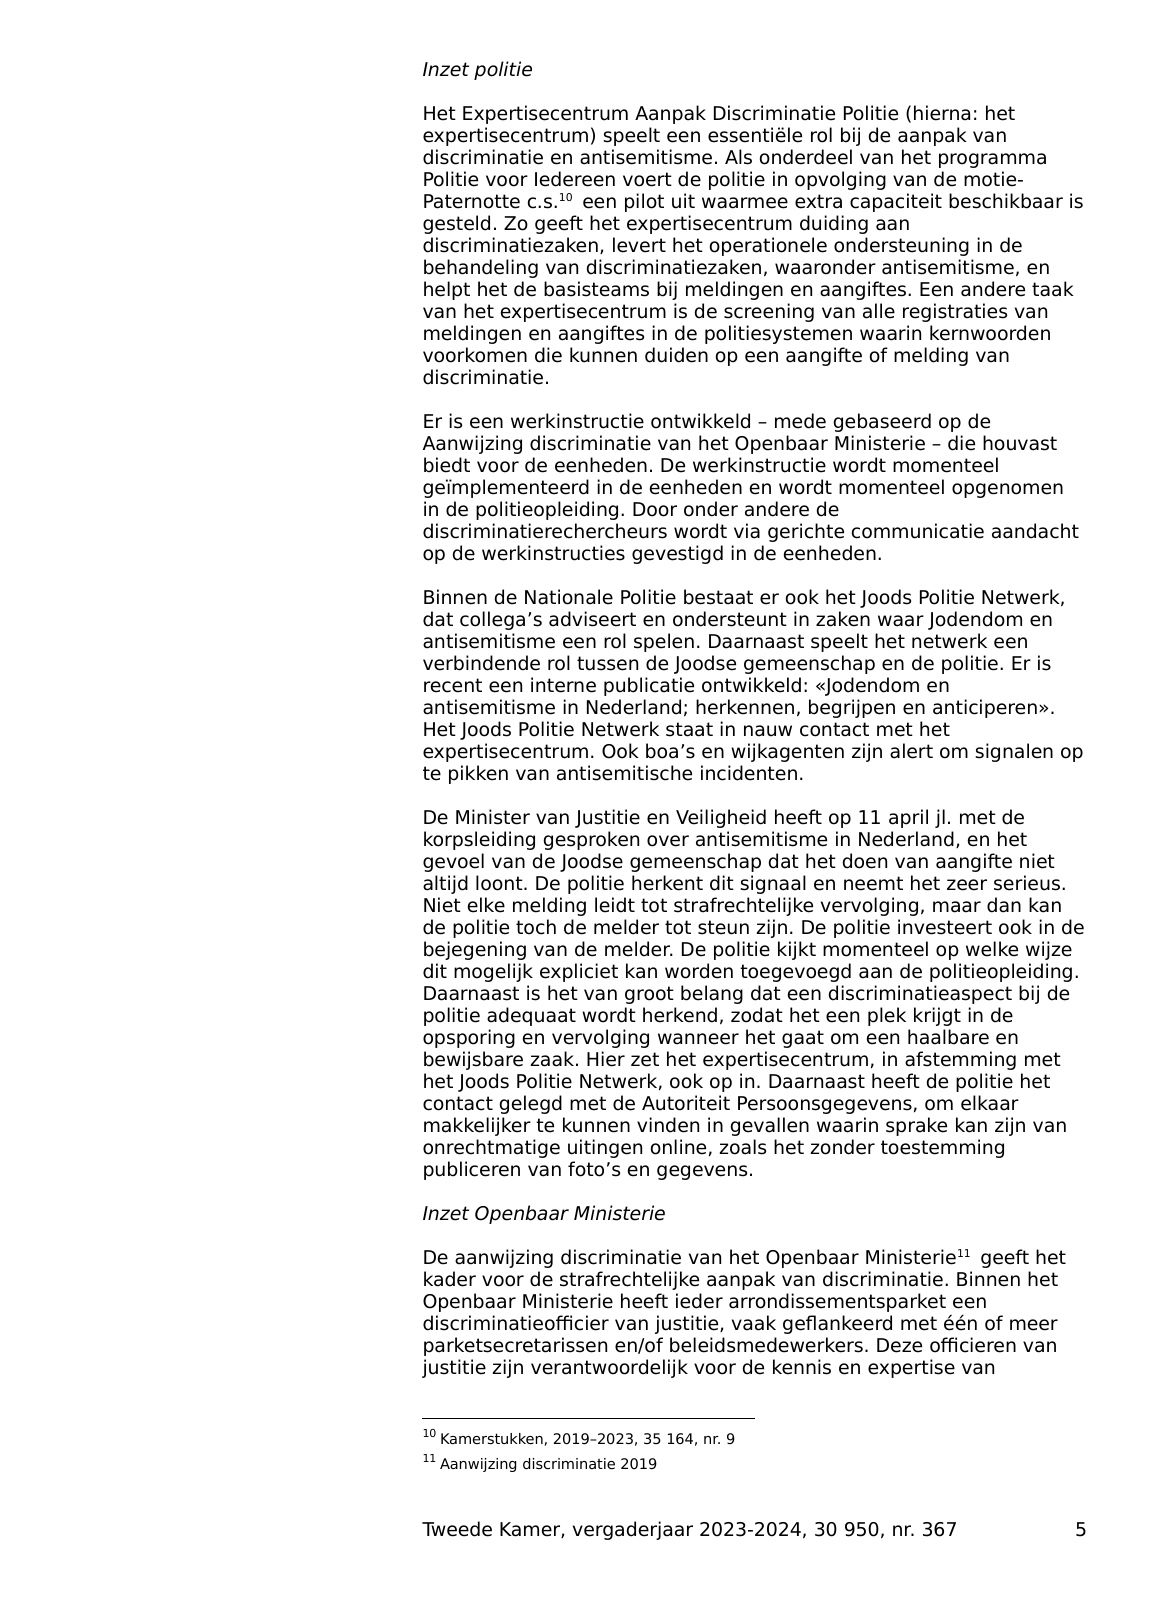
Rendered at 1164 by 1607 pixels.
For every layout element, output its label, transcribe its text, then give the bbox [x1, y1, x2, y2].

text Binnen de Nationale Politie bestaat er ook het Joods Politie Netwerk, dat collega’s adviseert en ondersteunt in zaken waar Jodendom en antisemitisme een rol spelen. Daarnaast speelt het netwerk een verbindende rol tussen de Joodse gemeenschap en de politie. Er is recent een interne publicatie ontwikkeld: «Jodendom en antisemitisme in Nederland; herkennen, begrijpen en anticiperen». Het Joods Politie Netwerk staat in nauw contact met het expertisecentrum. Ook boa’s en wijkagenten zijn alert om signalen op te pikken van antisemitische incidenten. [422, 587, 1087, 785]
text Het Expertisecentrum Aanpak Discriminatie Politie (hierna: het expertisecentrum) speelt een essentiële rol bij de aanpak van discriminatie en antisemitisme. Als onderdeel van het programma Politie voor Iedereen voert de politie in opvolging van de motie-Paternotte c.s. een pilot uit waarmee extra capaciteit beschikbaar is gesteld. Zo geeft het expertisecentrum duiding aan discriminatiezaken, levert het operationele ondersteuning in de behandeling van discriminatiezaken, waaronder antisemitisme, en helpt het de basisteams bij meldingen en aangiftes. Een andere taak van het expertisecentrum is de screening van alle registraties van meldingen en aangiftes in de politiesystemen waarin kernwoorden voorkomen die kunnen duiden op een aangifte of melding van discriminatie. [422, 103, 1087, 389]
text Er is een werkinstructie ontwikkeld – mede gebaseerd op de Aanwijzing discriminatie van het Openbaar Ministerie – die houvast biedt voor de eenheden. De werkinstructie wordt momenteel geïmplementeerd in de eenheden en wordt momenteel opgenomen in de politieopleiding. Door onder andere de discriminatierechercheurs wordt via gerichte communicatie aandacht op de werkinstructies gevestigd in de eenheden. [422, 411, 1087, 565]
subtitle Inzet Openbaar Ministerie [422, 1203, 1087, 1225]
text De aanwijzing discriminatie van het Openbaar Ministerie geeft het kader voor de strafrechtelijke aanpak van discriminatie. Binnen het Openbaar Ministerie heeft ieder arrondissementsparket een discriminatieofficier van justitie, vaak geflankeerd met één of meer parketsecretarissen en/of beleidsmedewerkers. Deze officieren van justitie zijn verantwoordelijk voor de kennis en expertise van [422, 1247, 1087, 1379]
subtitle Inzet politie [422, 59, 1087, 81]
text Daarnaast is het van groot belang dat een discriminatieaspect bij de politie adequaat wordt herkend, zodat het een plek krijgt in de opsporing en vervolging wanneer het gaat om een haalbare en bewijsbare zaak. Hier zet het expertisecentrum, in afstemming met het Joods Politie Netwerk, ook op in. Daarnaast heeft de politie het contact gelegd met de Autoriteit Persoonsgegevens, om elkaar makkelijker te kunnen vinden in gevallen waarin sprake kan zijn van onrechtmatige uitingen online, zoals het zonder toestemming publiceren van foto’s en gegevens. [422, 983, 1087, 1181]
text Aanwijzing discriminatie 2019 [422, 1452, 1087, 1474]
text Kamerstukken, 2019–2023, 35 164, nr. 9 [422, 1427, 1087, 1449]
text De Minister van Justitie en Veiligheid heeft op 11 april jl. met de korpsleiding gesproken over antisemitisme in Nederland, en het gevoel van de Joodse gemeenschap dat het doen van aangifte niet altijd loont. De politie herkent dit signaal en neemt het zeer serieus. Niet elke melding leidt tot strafrechtelijke vervolging, maar dan kan de politie toch de melder tot steun zijn. De politie investeert ook in de bejegening van de melder. De politie kijkt momenteel op welke wijze dit mogelijk expliciet kan worden toegevoegd aan de politieopleiding. [422, 807, 1087, 983]
